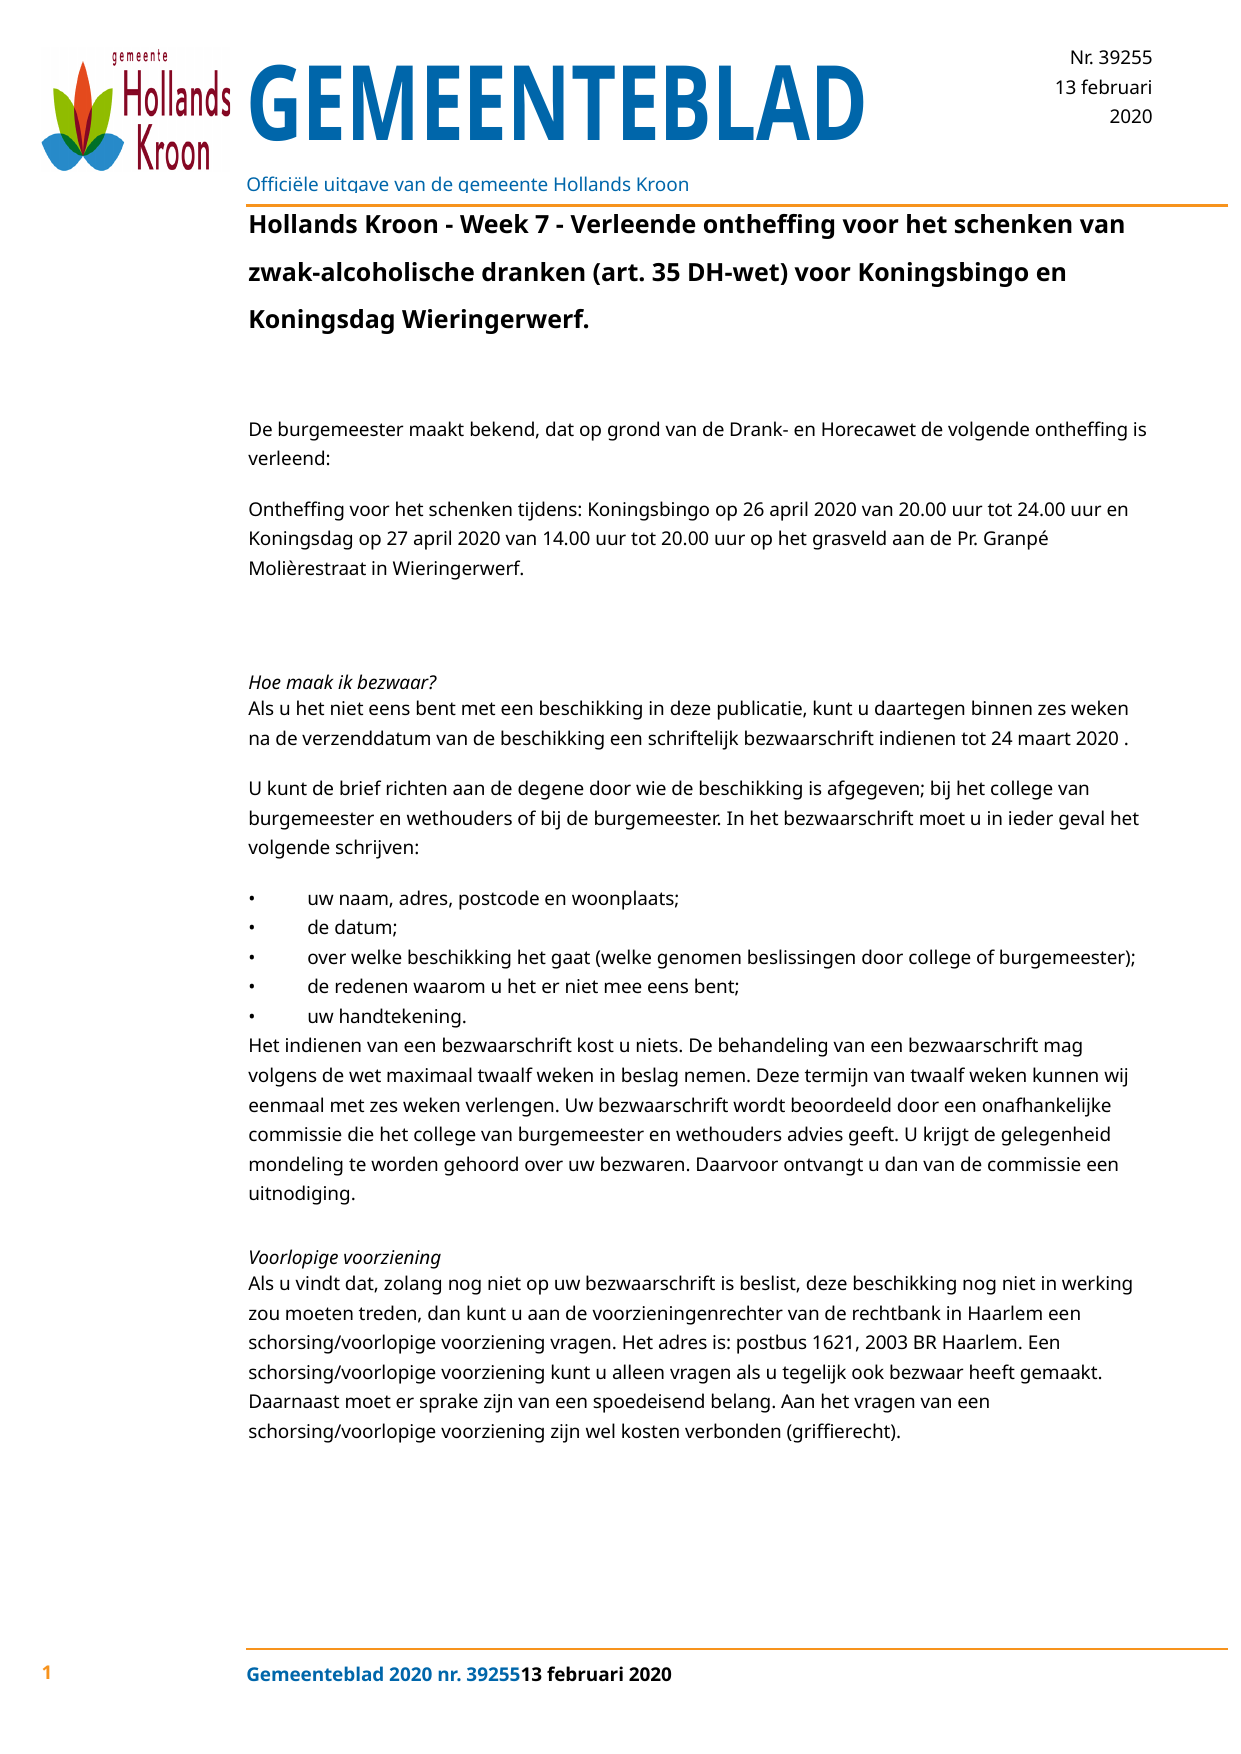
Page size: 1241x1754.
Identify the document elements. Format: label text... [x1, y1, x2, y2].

text U kunt de brief richten aan de degene door wie de beschikking is afgegeven; bij het college van burgemeester en wethouders of bij de burgemeester. In het bezwaarschrift moet u in ieder geval het volgende schrijven: [248, 775, 1152, 860]
list de datum; [248, 914, 1152, 940]
text Hollands Kroon - Week 7 - Verleende ontheffing voor het schenken van zwak-alcoholische dranken (art. 35 DH-wet) voor Koningsbingo en Koningsdag Wieringerwerf. [248, 207, 1152, 336]
text Als u het niet eens bent met een beschikking in deze publicatie, kunt u daartegen binnen zes weken na de verzenddatum van de beschikking een schriftelijk bezwaarschrift indienen tot 24 maart 2020 . [248, 695, 1152, 751]
list uw handtekening. [248, 1003, 1152, 1029]
list over welke beschikking het gaat (welke genomen beslissingen door college of burgemeester); [248, 944, 1152, 970]
list de redenen waarom u het er niet mee eens bent; [248, 973, 1152, 999]
text De burgemeester maakt bekend, dat op grond van de Drank- en Horecawet de volgende ontheffing is verleend: [248, 416, 1152, 471]
text Als u vindt dat, zolang nog niet op uw bezwaarschrift is beslist, deze beschikking nog niet in werking zou moeten treden, dan kunt u aan de voorzieningenrechter van de rechtbank in Haarlem een schorsing/voorlopige voorziening vragen. Het adres is: postbus 1621, 2003 BR Haarlem. Een schorsing/voorlopige voorziening kunt u alleen vragen als u tegelijk ook bezwaar heeft gemaakt. Daarnaast moet er sprake zijn van een spoedeisend belang. Aan het vragen van een schorsing/voorlopige voorziening zijn wel kosten verbonden (griffierecht). [248, 1270, 1152, 1444]
text Hoe maak ik bezwaar? [248, 669, 1152, 695]
text Voorlopige voorziening [248, 1244, 1152, 1270]
list uw naam, adres, postcode en woonplaats; [248, 885, 1152, 911]
text Het indienen van een bezwaarschrift kost u niets. De behandeling van een bezwaarschrift mag volgens de wet maximaal twaalf weken in beslag nemen. Deze termijn van twaalf weken kunnen wij eenmaal met zes weken verlengen. Uw bezwaarschrift wordt beoordeeld door een onafhankelijke commissie die het college van burgemeester en wethouders advies geeft. U krijgt de gelegenheid mondeling te worden gehoord over uw bezwaren. Daarvoor ontvangt u dan van de commissie een uitnodiging. [248, 1033, 1152, 1206]
text Ontheffing voor het schenken tijdens: Koningsbingo op 26 april 2020 van 20.00 uur tot 24.00 uur en Koningsdag op 27 april 2020 van 14.00 uur tot 20.00 uur op het grasveld aan de Pr. Granpé Molièrestraat in Wieringerwerf. [248, 496, 1152, 581]
picture [41, 47, 231, 172]
